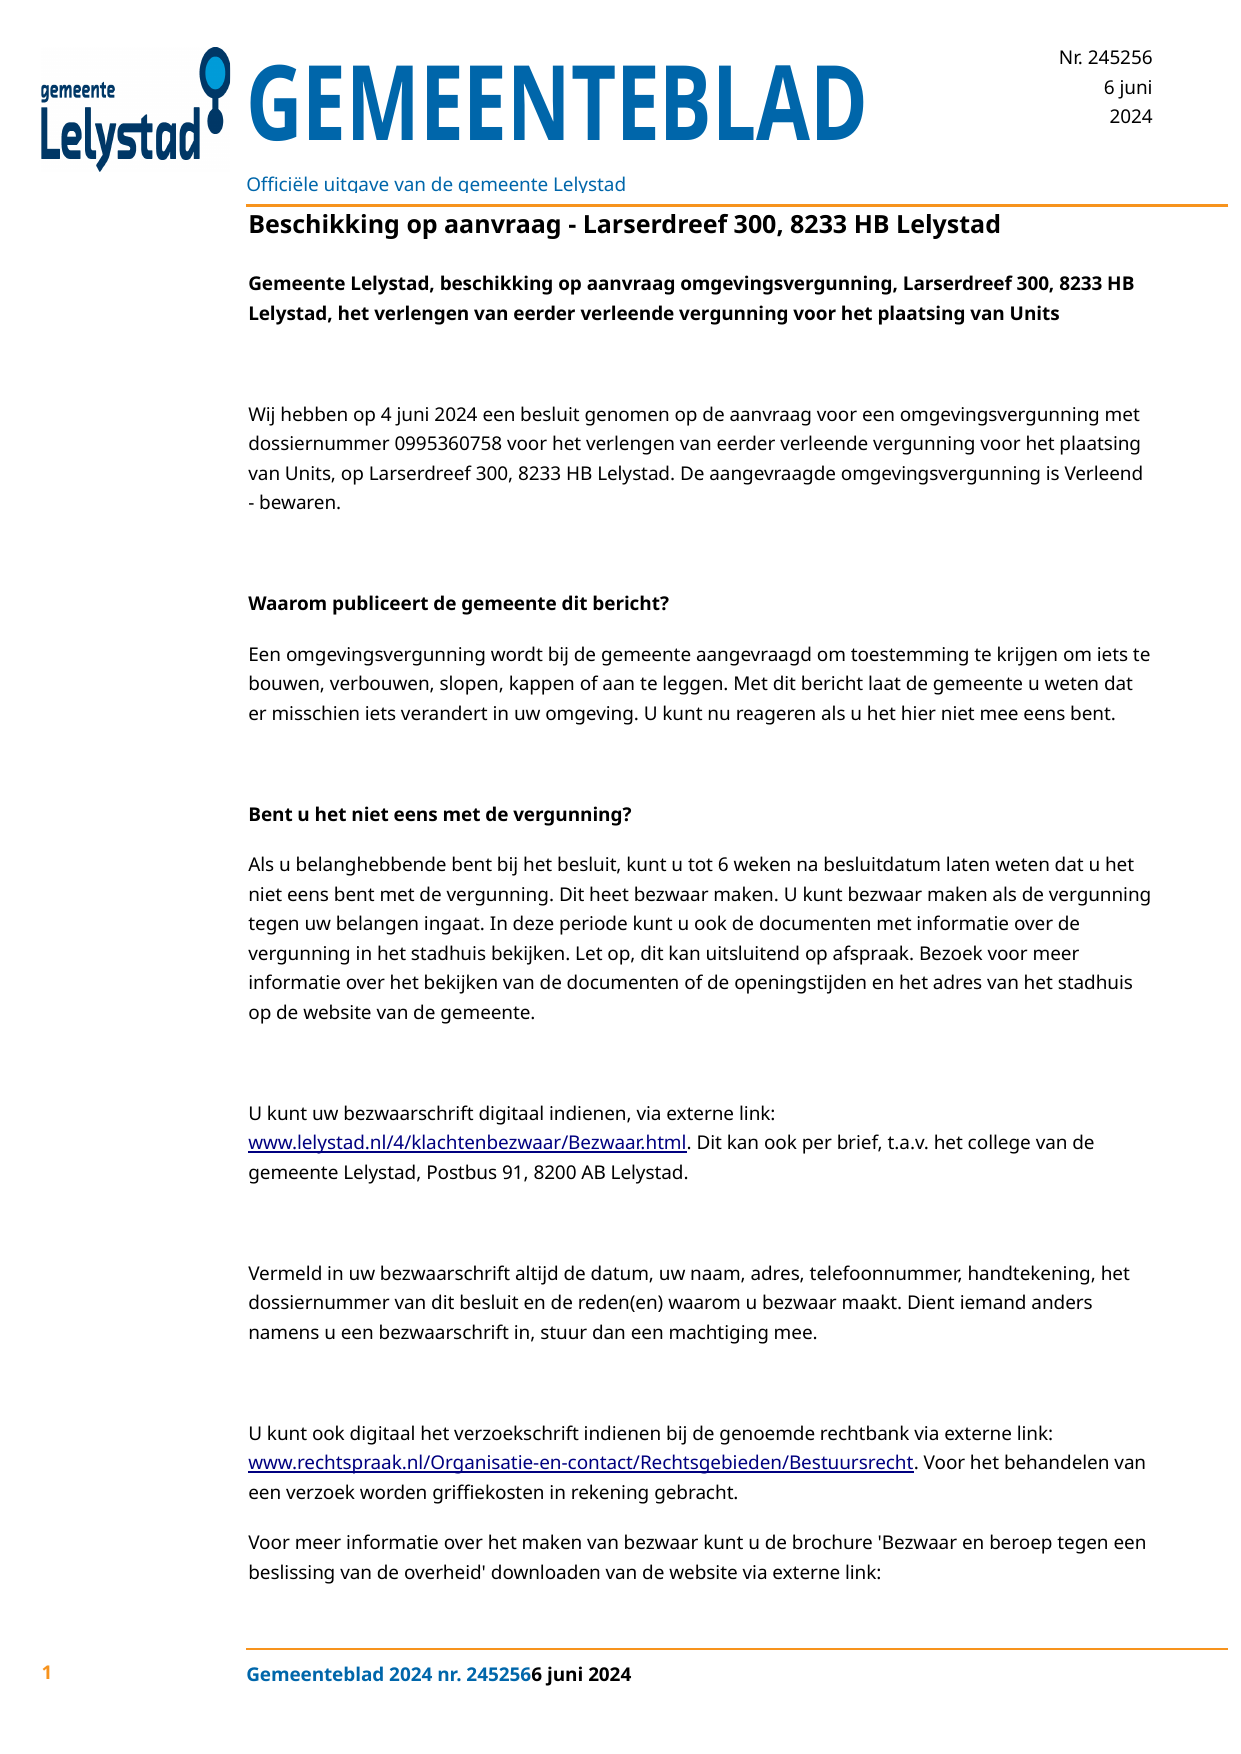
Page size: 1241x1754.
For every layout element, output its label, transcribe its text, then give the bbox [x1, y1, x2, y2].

picture [41, 47, 231, 172]
text U kunt uw bezwaarschrift digitaal indienen, via externe link: www.lelystad.nl/4/klachtenbezwaar/Bezwaar.html. Dit kan ook per brief, t.a.v. het college van de gemeente Lelystad, Postbus 91, 8200 AB Lelystad. [248, 1100, 1152, 1185]
text Bent u het niet eens met de vergunning? [248, 801, 1152, 826]
text Als u belanghebbende bent bij het besluit, kunt u tot 6 weken na besluitdatum laten weten dat u het niet eens bent met de vergunning. Dit heet bezwaar maken. U kunt bezwaar maken als de vergunning tegen uw belangen ingaat. In deze periode kunt u ook de documenten met informatie over de vergunning in het stadhuis bekijken. Let op, dit kan uitsluitend op afspraak. Bezoek voor meer informatie over het bekijken van de documenten of de openingstijden en het adres van het stadhuis op de website van de gemeente. [248, 851, 1152, 1025]
text Beschikking op aanvraag - Larserdreef 300, 8233 HB Lelystad [248, 207, 1152, 241]
text U kunt ook digitaal het verzoekschrift indienen bij de genoemde rechtbank via externe link: www.rechtspraak.nl/Organisatie-en-contact/Rechtsgebieden/Bestuursrecht. Voor het behandelen van een verzoek worden griffiekosten in rekening gebracht. [248, 1420, 1152, 1505]
text Voor meer informatie over het maken van bezwaar kunt u de brochure 'Bezwaar en beroep tegen een beslissing van de overheid' downloaden van de website via externe link: [248, 1529, 1152, 1585]
text Een omgevingsvergunning wordt bij de gemeente aangevraagd om toestemming te krijgen om iets te bouwen, verbouwen, slopen, kappen of aan te leggen. Met dit bericht laat de gemeente u weten dat er misschien iets verandert in uw omgeving. U kunt nu reageren als u het hier niet mee eens bent. [248, 641, 1152, 726]
text Gemeente Lelystad, beschikking op aanvraag omgevingsvergunning, Larserdreef 300, 8233 HB Lelystad, het verlengen van eerder verleende vergunning voor het plaatsing van Units [248, 270, 1152, 326]
text Vermeld in uw bezwaarschrift altijd de datum, uw naam, adres, telefoonnummer, handtekening, het dossiernummer van dit besluit en de reden(en) waarom u bezwaar maakt. Dient iemand anders namens u een bezwaarschrift in, stuur dan een machtiging mee. [248, 1260, 1152, 1345]
text Wij hebben op 4 juni 2024 een besluit genomen op de aanvraag voor een omgevingsvergunning met dossiernummer 0995360758 voor het verlengen van eerder verleende vergunning voor het plaatsing van Units, op Larserdreef 300, 8233 HB Lelystad. De aangevraagde omgevingsvergunning is Verleend - bewaren. [248, 401, 1152, 515]
text Waarom publiceert de gemeente dit bericht? [248, 590, 1152, 616]
